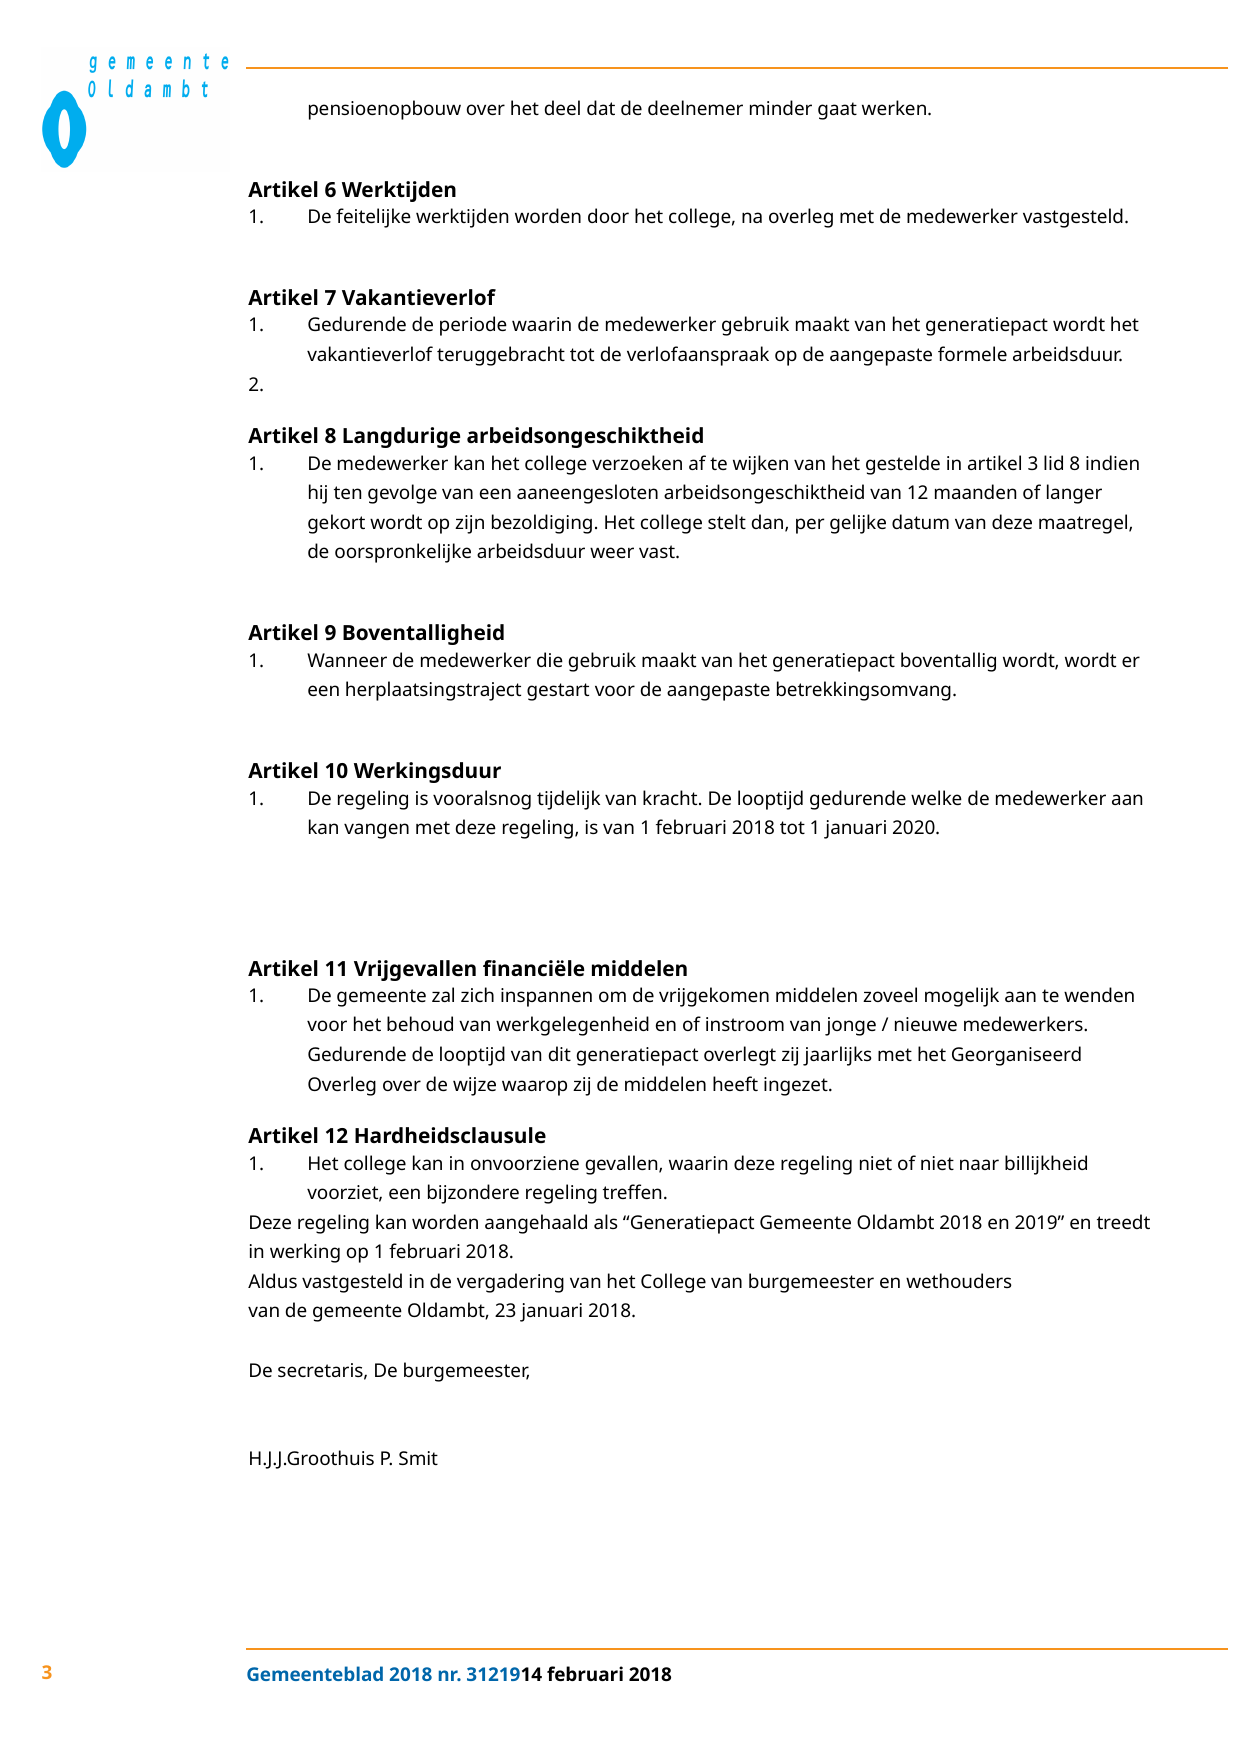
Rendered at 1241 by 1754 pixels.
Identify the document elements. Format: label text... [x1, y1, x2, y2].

text Artikel 10 Werkingsduur [248, 756, 1152, 785]
list De regeling is vooralsnog tijdelijk van kracht. De looptijd gedurende welke de medewerker aan kan vangen met deze regeling, is van 1 februari 2018 tot 1 januari 2020. [248, 785, 1152, 840]
text H.J.J.Groothuis P. Smit [248, 1446, 1152, 1471]
text Deze regeling kan worden aangehaald als “Generatiepact Gemeente Oldambt 2018 en 2019” en treedt in werking op 1 februari 2018. [248, 1209, 1152, 1264]
list De feitelijke werktijden worden door het college, na overleg met de medewerker vastgesteld. [248, 203, 1152, 229]
list De gemeente zal zich inspannen om de vrijgekomen middelen zoveel mogelijk aan te wenden voor het behoud van werkgelegenheid en of instroom van jonge / nieuwe medewerkers. Gedurende de looptijd van dit generatiepact overlegt zij jaarlijks met het Georganiseerd Overleg over de wijze waarop zij de middelen heeft ingezet. [248, 982, 1152, 1097]
list Het college kan in onvoorziene gevallen, waarin deze regeling niet of niet naar billijkheid voorziet, een bijzondere regeling treffen. [248, 1150, 1152, 1205]
text Artikel 12 Hardheidsclausule [248, 1121, 1152, 1150]
list pensioenopbouw over het deel dat de deelnemer minder gaat werken. [248, 95, 1152, 121]
text Artikel 6 Werktijden [248, 175, 1152, 203]
text Aldus vastgesteld in de vergadering van het College van burgemeester en wethouders [248, 1268, 1152, 1294]
text Artikel 8 Langdurige arbeidsongeschiktheid [248, 421, 1152, 450]
list De medewerker kan het college verzoeken af te wijken van het gestelde in artikel 3 lid 8 indien hij ten gevolge van een aaneengesloten arbeidsongeschiktheid van 12 maanden of langer gekort wordt op zijn bezoldiging. Het college stelt dan, per gelijke datum van deze maatregel, de oorspronkelijke arbeidsduur weer vast. [248, 450, 1152, 564]
text Artikel 9 Boventalligheid [248, 618, 1152, 647]
list Wanneer de medewerker die gebruik maakt van het generatiepact boventallig wordt, wordt er een herplaatsingstraject gestart voor de aangepaste betrekkingsomvang. [248, 647, 1152, 702]
list Gedurende de periode waarin de medewerker gebruik maakt van het generatiepact wordt het vakantieverlof teruggebracht tot de verlofaanspraak op de aangepaste formele arbeidsduur. [248, 312, 1152, 367]
picture [41, 47, 231, 172]
text van de gemeente Oldambt, 23 januari 2018. [248, 1298, 1152, 1323]
text Artikel 7 Vakantieverlof [248, 283, 1152, 312]
text De secretaris, De burgemeester, [248, 1357, 1152, 1382]
text Artikel 11 Vrijgevallen financiële middelen [248, 954, 1152, 982]
